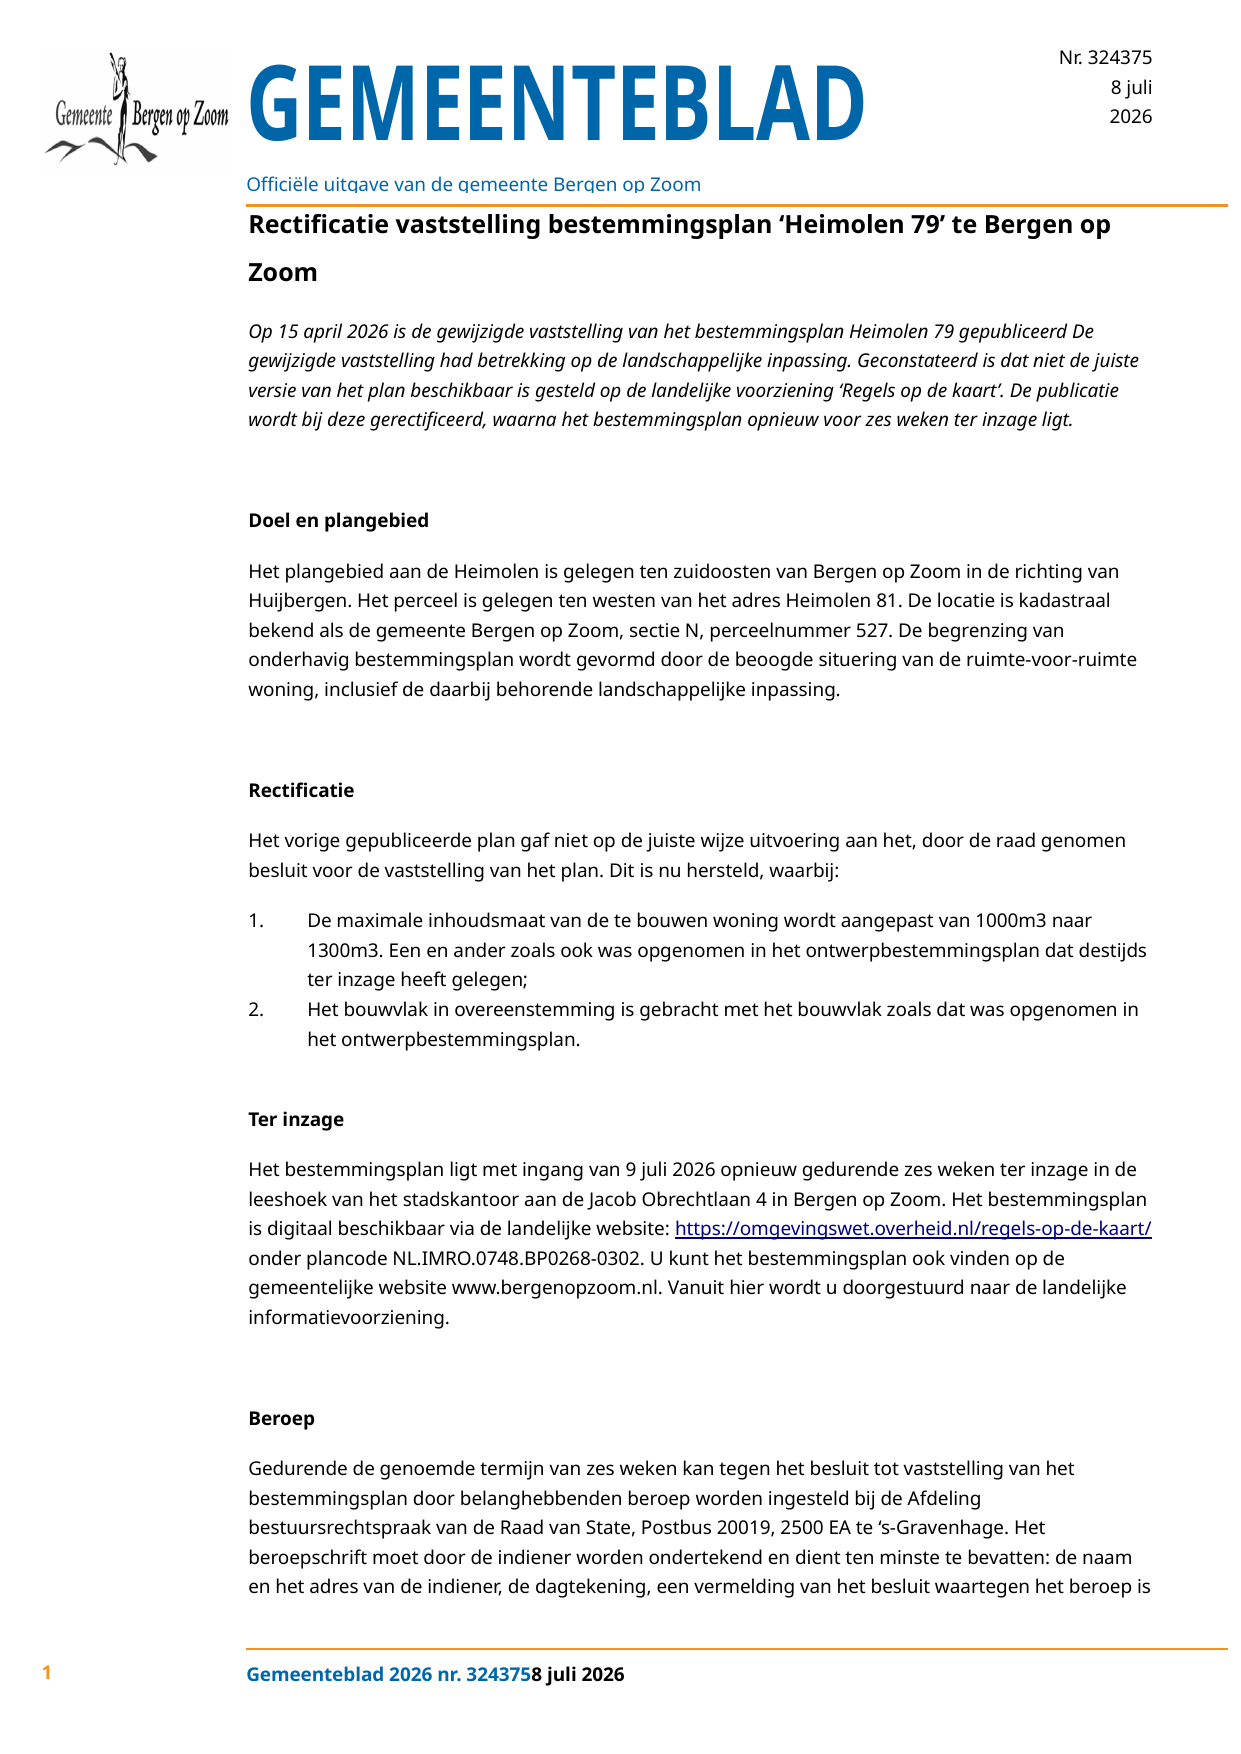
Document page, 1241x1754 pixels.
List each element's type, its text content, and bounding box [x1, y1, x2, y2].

list De maximale inhoudsmaat van de te bouwen woning wordt aangepast van 1000m3 naar 1300m3. Een en ander zoals ook was opgenomen in het ontwerpbestemmingsplan dat destijds ter inzage heeft gelegen; [248, 907, 1152, 992]
text Op 15 april 2026 is de gewijzigde vaststelling van het bestemmingsplan Heimolen 79 gepubliceerd De gewijzigde vaststelling had betrekking op de landschappelijke inpassing. Geconstateerd is dat niet de juiste versie van het plan beschikbaar is gesteld op de landelijke voorziening ‘Regels op de kaart’. De publicatie wordt bij deze gerectificeerd, waarna het bestemmingsplan opnieuw voor zes weken ter inzage ligt. [248, 318, 1152, 432]
picture [41, 47, 231, 172]
text Het bestemmingsplan ligt met ingang van 9 juli 2026 opnieuw gedurende zes weken ter inzage in de leeshoek van het stadskantoor aan de Jacob Obrechtlaan 4 in Bergen op Zoom. Het bestemmingsplan is digitaal beschikbaar via de landelijke website: https://omgevingswet.overheid.nl/regels-op-de-kaart/ onder plancode NL.IMRO.0748.BP0268-0302. U kunt het bestemmingsplan ook vinden op de gemeentelijke website www.bergenopzoom.nl. Vanuit hier wordt u doorgestuurd naar de landelijke informatievoorziening. [248, 1156, 1152, 1330]
text Beroep [248, 1405, 1152, 1431]
text Gedurende de genoemde termijn van zes weken kan tegen het besluit tot vaststelling van het bestemmingsplan door belanghebbenden beroep worden ingesteld bij de Afdeling bestuursrechtspraak van de Raad van State, Postbus 20019, 2500 EA te ‘s-Gravenhage. Het beroepschrift moet door de indiener worden ondertekend en dient ten minste te bevatten: de naam en het adres van de indiener, de dagtekening, een vermelding van het besluit waartegen het beroep is [248, 1455, 1152, 1599]
list Het bouwvlak in overeenstemming is gebracht met het bouwvlak zoals dat was opgenomen in het ontwerpbestemmingsplan. [248, 996, 1152, 1052]
text Doel en plangebied [248, 507, 1152, 533]
text Rectificatie vaststelling bestemmingsplan ‘Heimolen 79’ te Bergen op Zoom [248, 207, 1152, 288]
text Het plangebied aan de Heimolen is gelegen ten zuidoosten van Bergen op Zoom in de richting van Huijbergen. Het perceel is gelegen ten westen van het adres Heimolen 81. De locatie is kadastraal bekend als de gemeente Bergen op Zoom, sectie N, perceelnummer 527. De begrenzing van onderhavig bestemmingsplan wordt gevormd door de beoogde situering van de ruimte-voor-ruimte woning, inclusief de daarbij behorende landschappelijke inpassing. [248, 558, 1152, 702]
text Het vorige gepubliceerde plan gaf niet op de juiste wijze uitvoering aan het, door de raad genomen besluit voor de vaststelling van het plan. Dit is nu hersteld, waarbij: [248, 827, 1152, 883]
text Ter inzage [248, 1106, 1152, 1132]
text Rectificatie [248, 777, 1152, 803]
